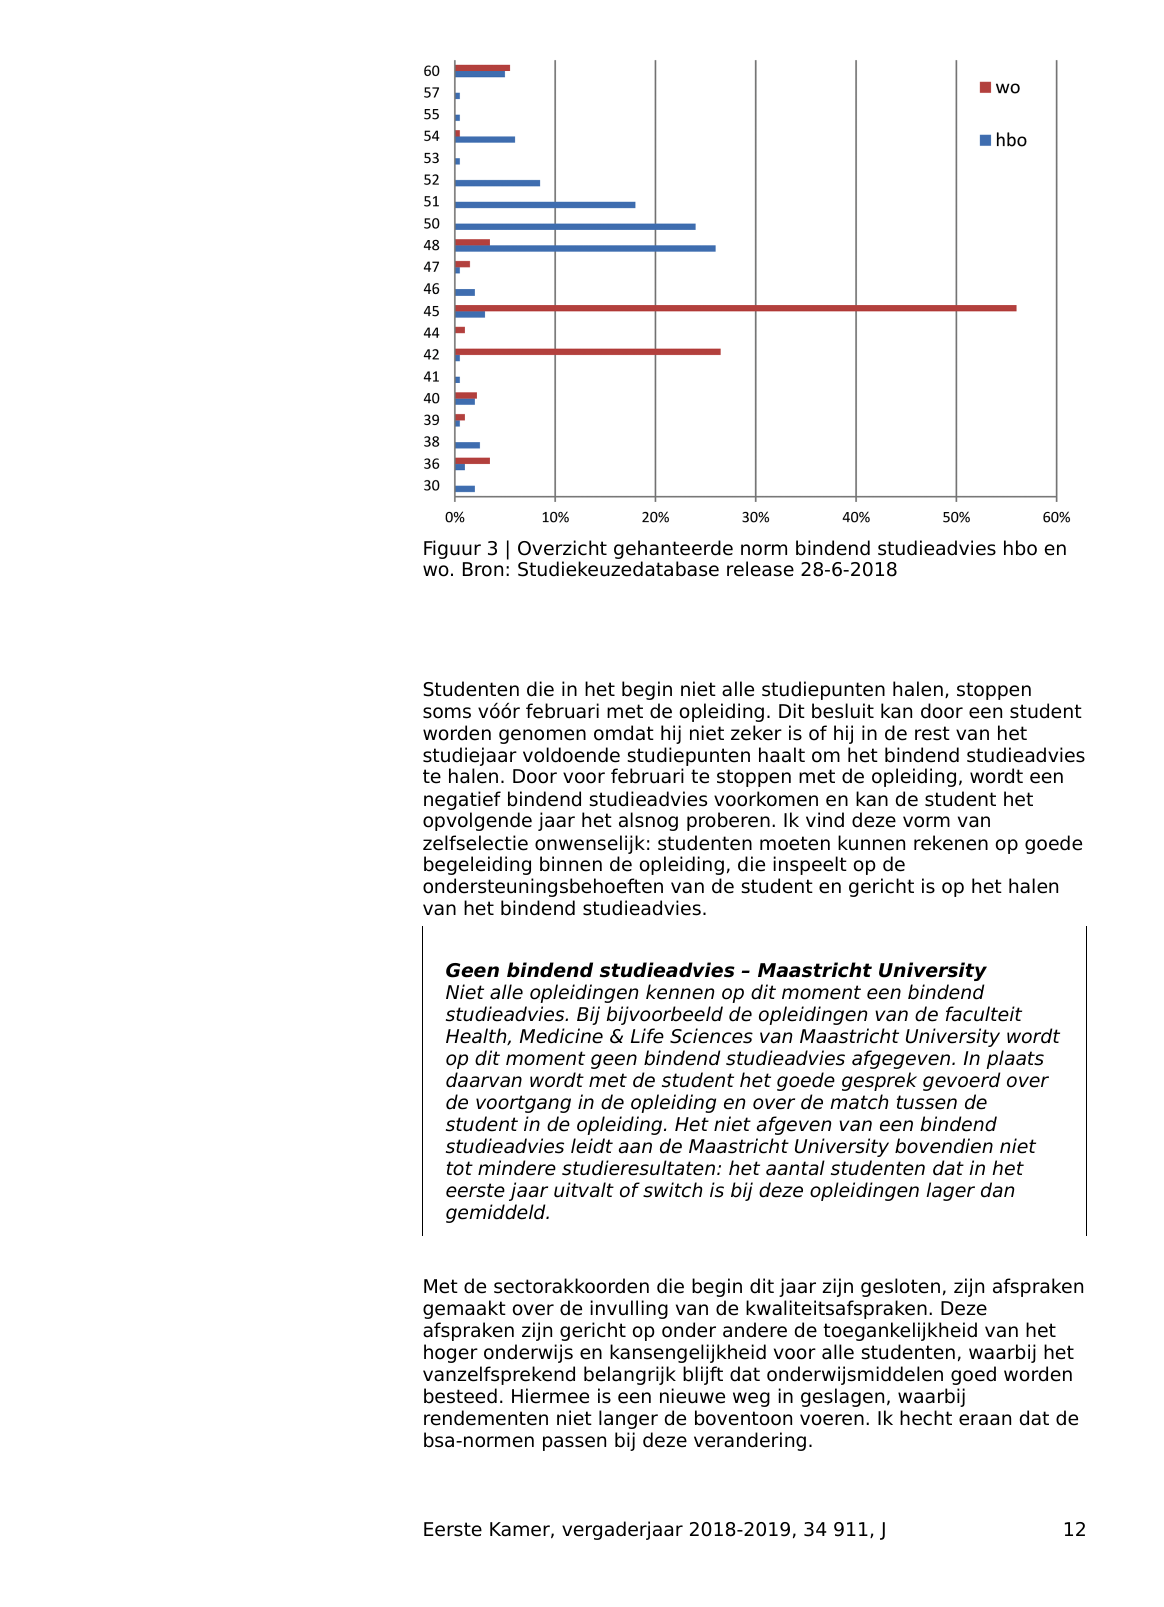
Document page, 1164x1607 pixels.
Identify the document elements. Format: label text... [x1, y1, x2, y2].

text Figuur 3 | Overzicht gehanteerde norm bindend studieadvies hbo en wo. Bron: Studiekeuzedatabase release 28-6-2018 [422, 537, 1072, 581]
picture [422, 59, 1072, 526]
table_header Geen bindend studieadvies – Maastricht University Niet alle opleidingen kennen op dit moment een bindend studieadvies. Bij bijvoorbeeld de opleidingen van de faculteit Health, Medicine & Life Sciences van Maastricht University wordt op dit moment geen bindend studieadvies afgegeven. In plaats daarvan wordt met de student het goede gesprek gevoerd over de voortgang in de opleiding en over de match tussen de student in de opleiding. Het niet afgeven van een bindend studieadvies leidt aan de Maastricht University bovendien niet tot mindere studieresultaten: het aantal studenten dat in het eerste jaar uitvalt of switch is bij deze opleidingen lager dan gemiddeld. [423, 926, 1086, 1236]
text Met de sectorakkoorden die begin dit jaar zijn gesloten, zijn afspraken gemaakt over de invulling van de kwaliteitsafspraken. Deze afspraken zijn gericht op onder andere de toegankelijkheid van het hoger onderwijs en kansengelijkheid voor alle studenten, waarbij het vanzelfsprekend belangrijk blijft dat onderwijsmiddelen goed worden besteed. Hiermee is een nieuwe weg in geslagen, waarbij rendementen niet langer de boventoon voeren. Ik hecht eraan dat de bsa-normen passen bij deze verandering. [422, 1276, 1087, 1451]
text Studenten die in het begin niet alle studiepunten halen, stoppen soms vóór februari met de opleiding. Dit besluit kan door een student worden genomen omdat hij niet zeker is of hij in de rest van het studiejaar voldoende studiepunten haalt om het bindend studieadvies te halen. Door voor februari te stoppen met de opleiding, wordt een negatief bindend studieadvies voorkomen en kan de student het opvolgende jaar het alsnog proberen. Ik vind deze vorm van zelfselectie onwenselijk: studenten moeten kunnen rekenen op goede begeleiding binnen de opleiding, die inspeelt op de ondersteuningsbehoeften van de student en gericht is op het halen van het bindend studieadvies. [422, 678, 1087, 920]
